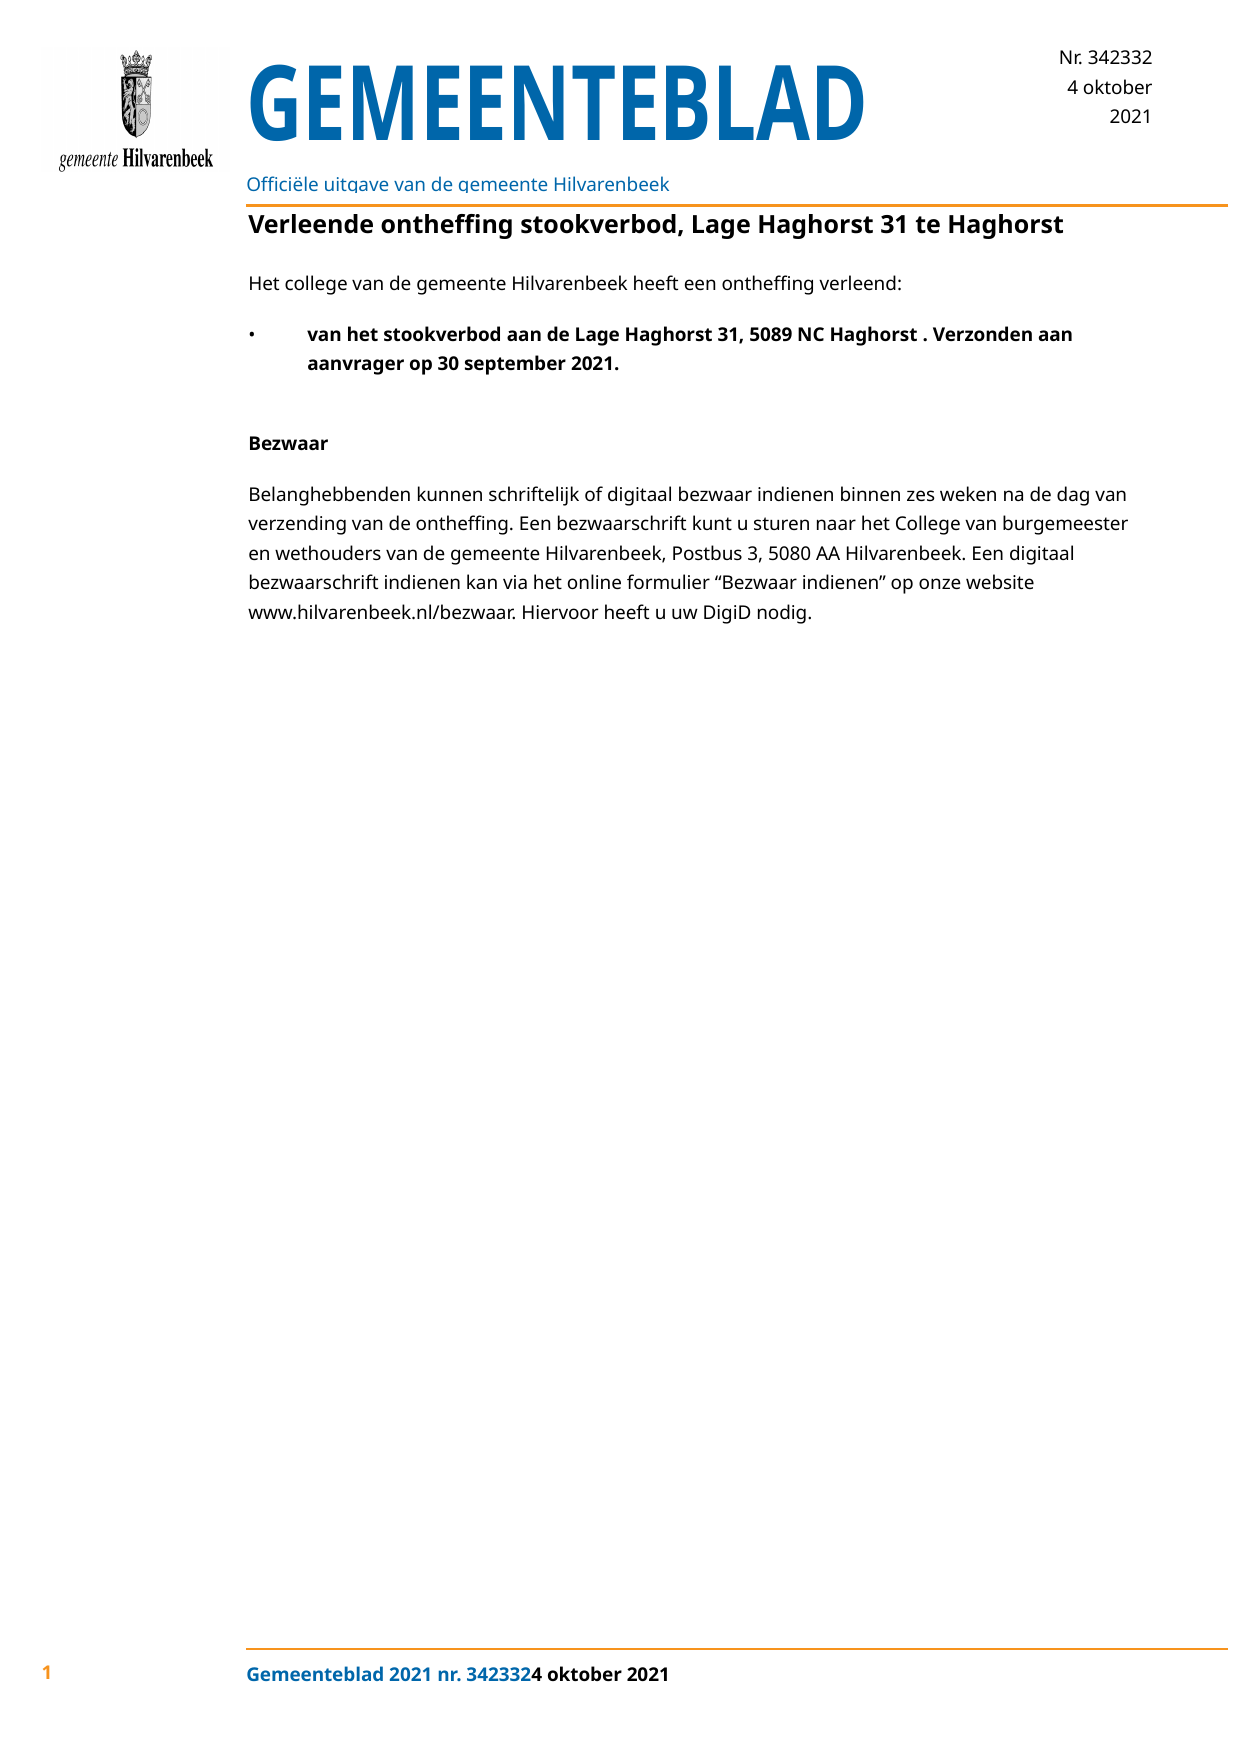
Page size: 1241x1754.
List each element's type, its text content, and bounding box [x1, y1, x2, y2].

picture [41, 47, 231, 172]
list van het stookverbod aan de Lage Haghorst 31, 5089 NC Haghorst . Verzonden aan aanvrager op 30 september 2021. [248, 321, 1152, 376]
text Verleende ontheffing stookverbod, Lage Haghorst 31 te Haghorst [248, 207, 1152, 241]
text Bezwaar [248, 430, 1152, 456]
text Het college van de gemeente Hilvarenbeek heeft een ontheffing verleend: [248, 270, 1152, 296]
text Belanghebbenden kunnen schriftelijk of digitaal bezwaar indienen binnen zes weken na de dag van verzending van de ontheffing. Een bezwaarschrift kunt u sturen naar het College van burgemeester en wethouders van de gemeente Hilvarenbeek, Postbus 3, 5080 AA Hilvarenbeek. Een digitaal bezwaarschrift indienen kan via het online formulier “Bezwaar indienen” op onze website www.hilvarenbeek.nl/bezwaar. Hiervoor heeft u uw DigiD nodig. [248, 481, 1152, 625]
